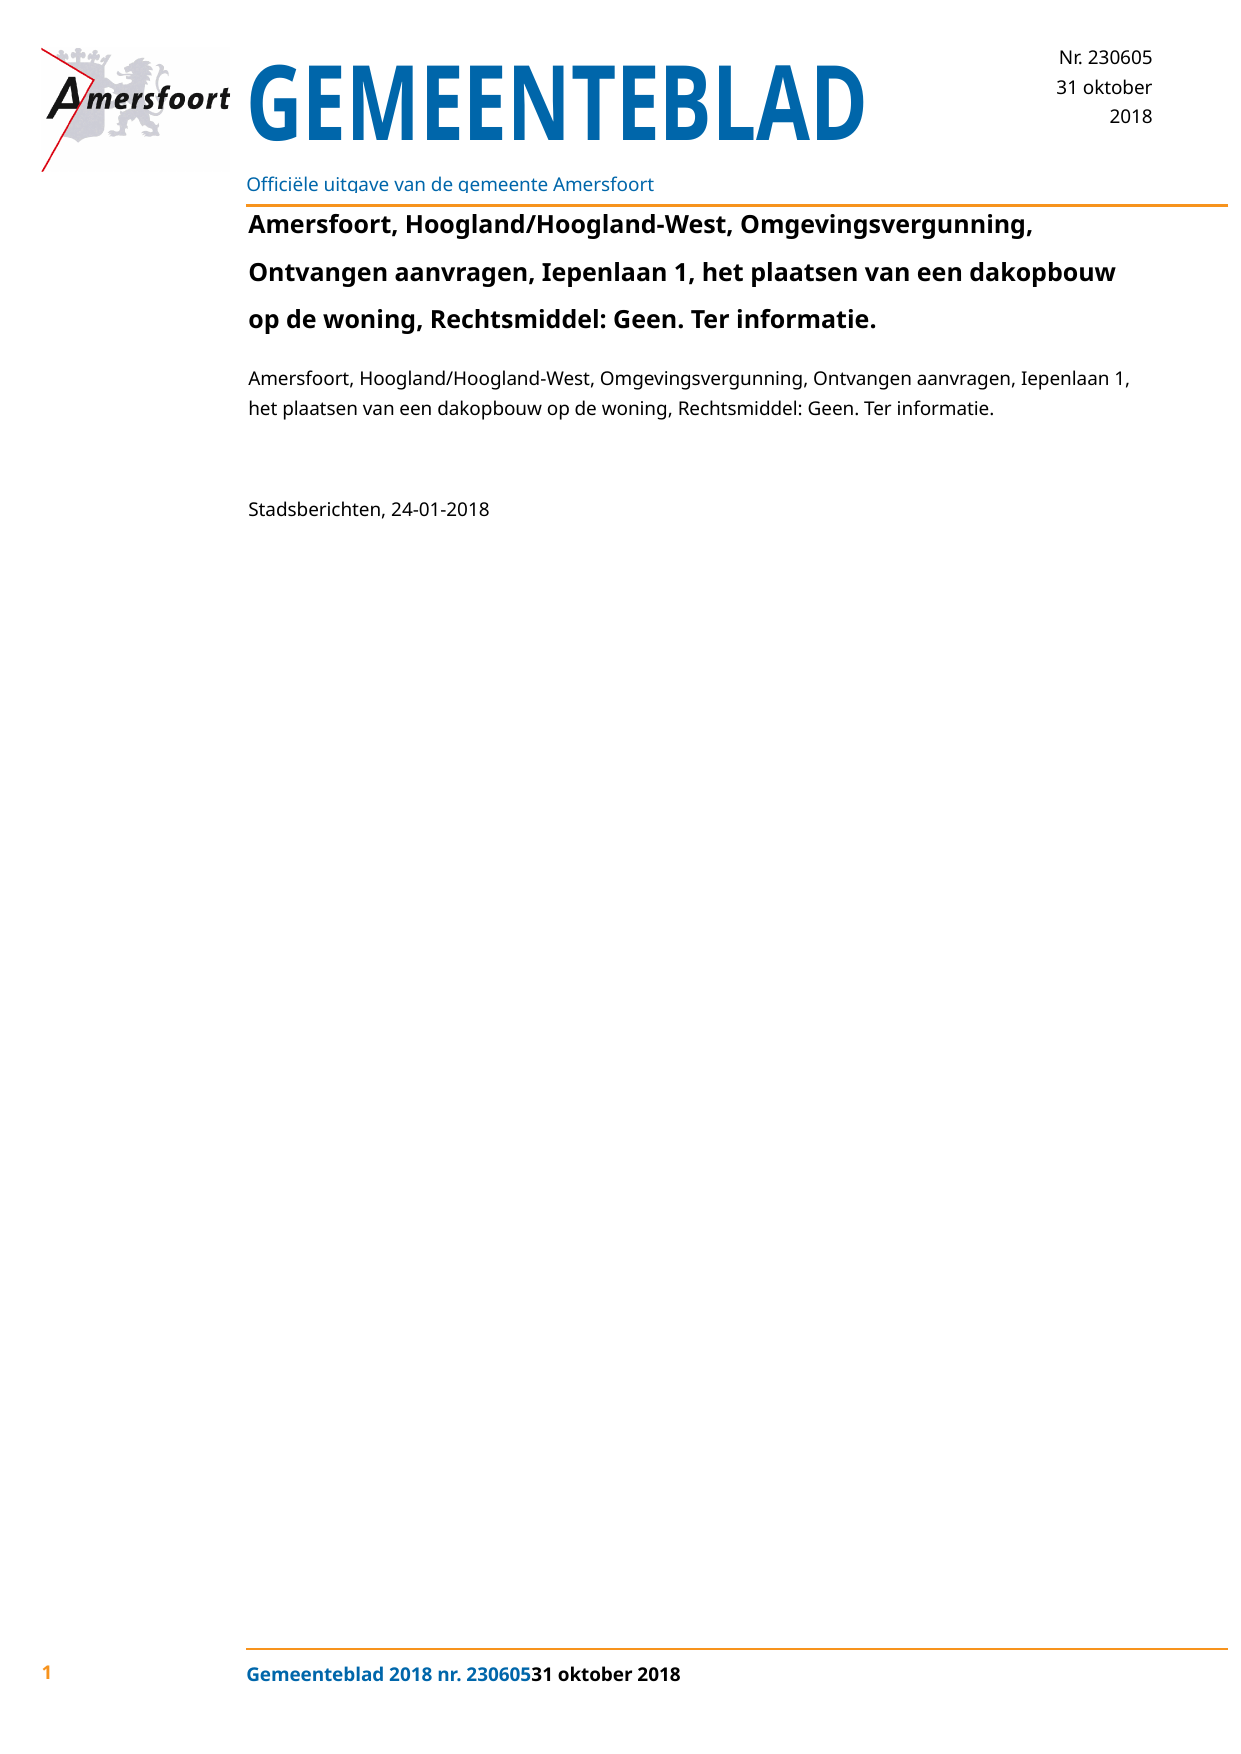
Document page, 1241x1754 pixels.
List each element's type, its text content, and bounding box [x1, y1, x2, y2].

text Amersfoort, Hoogland/Hoogland-West, Omgevingsvergunning, Ontvangen aanvragen, Iepenlaan 1, het plaatsen van een dakopbouw op de woning, Rechtsmiddel: Geen. Ter informatie. [248, 207, 1152, 336]
text Amersfoort, Hoogland/Hoogland-West, Omgevingsvergunning, Ontvangen aanvragen, Iepenlaan 1, het plaatsen van een dakopbouw op de woning, Rechtsmiddel: Geen. Ter informatie. [248, 366, 1152, 421]
text Stadsberichten, 24-01-2018 [248, 496, 1152, 522]
picture [41, 47, 231, 172]
